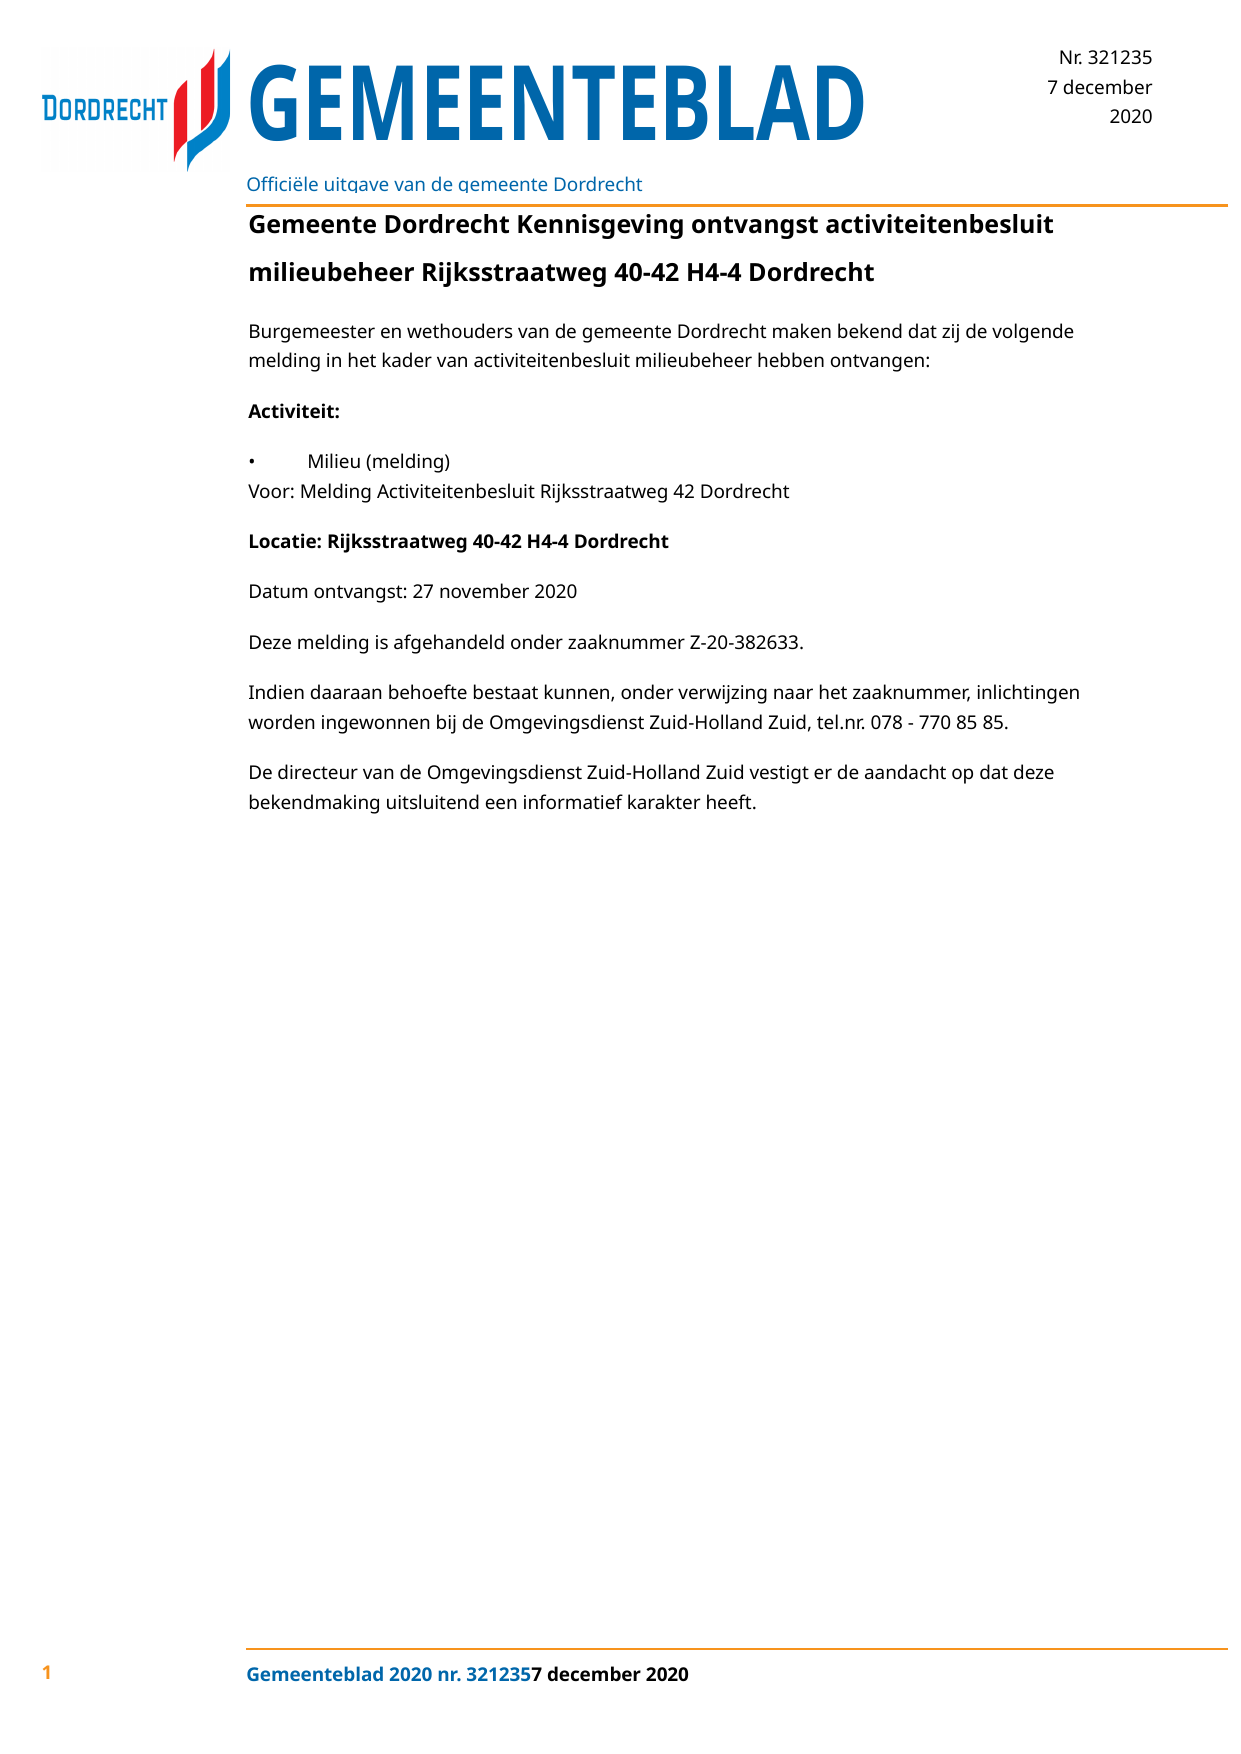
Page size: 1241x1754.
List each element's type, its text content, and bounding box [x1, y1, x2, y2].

text De directeur van de Omgevingsdienst Zuid-Holland Zuid vestigt er de aandacht op dat deze bekendmaking uitsluitend een informatief karakter heeft. [248, 759, 1152, 815]
text Locatie: Rijksstraatweg 40-42 H4-4 Dordrecht [248, 528, 1152, 554]
text Burgemeester en wethouders van de gemeente Dordrecht maken bekend dat zij de volgende melding in het kader van activiteitenbesluit milieubeheer hebben ontvangen: [248, 318, 1152, 373]
picture [41, 47, 231, 172]
text Datum ontvangst: 27 november 2020 [248, 579, 1152, 604]
text Deze melding is afgehandeld onder zaaknummer Z-20-382633. [248, 629, 1152, 655]
list Milieu (melding) [248, 448, 1152, 474]
text Gemeente Dordrecht Kennisgeving ontvangst activiteitenbesluit milieubeheer Rijksstraatweg 40-42 H4-4 Dordrecht [248, 207, 1152, 288]
text Voor: Melding Activiteitenbesluit Rijksstraatweg 42 Dordrecht [248, 478, 1152, 504]
text Activiteit: [248, 398, 1152, 424]
text Indien daaraan behoefte bestaat kunnen, onder verwijzing naar het zaaknummer, inlichtingen worden ingewonnen bij de Omgevingsdienst Zuid-Holland Zuid, tel.nr. 078 - 770 85 85. [248, 679, 1152, 735]
